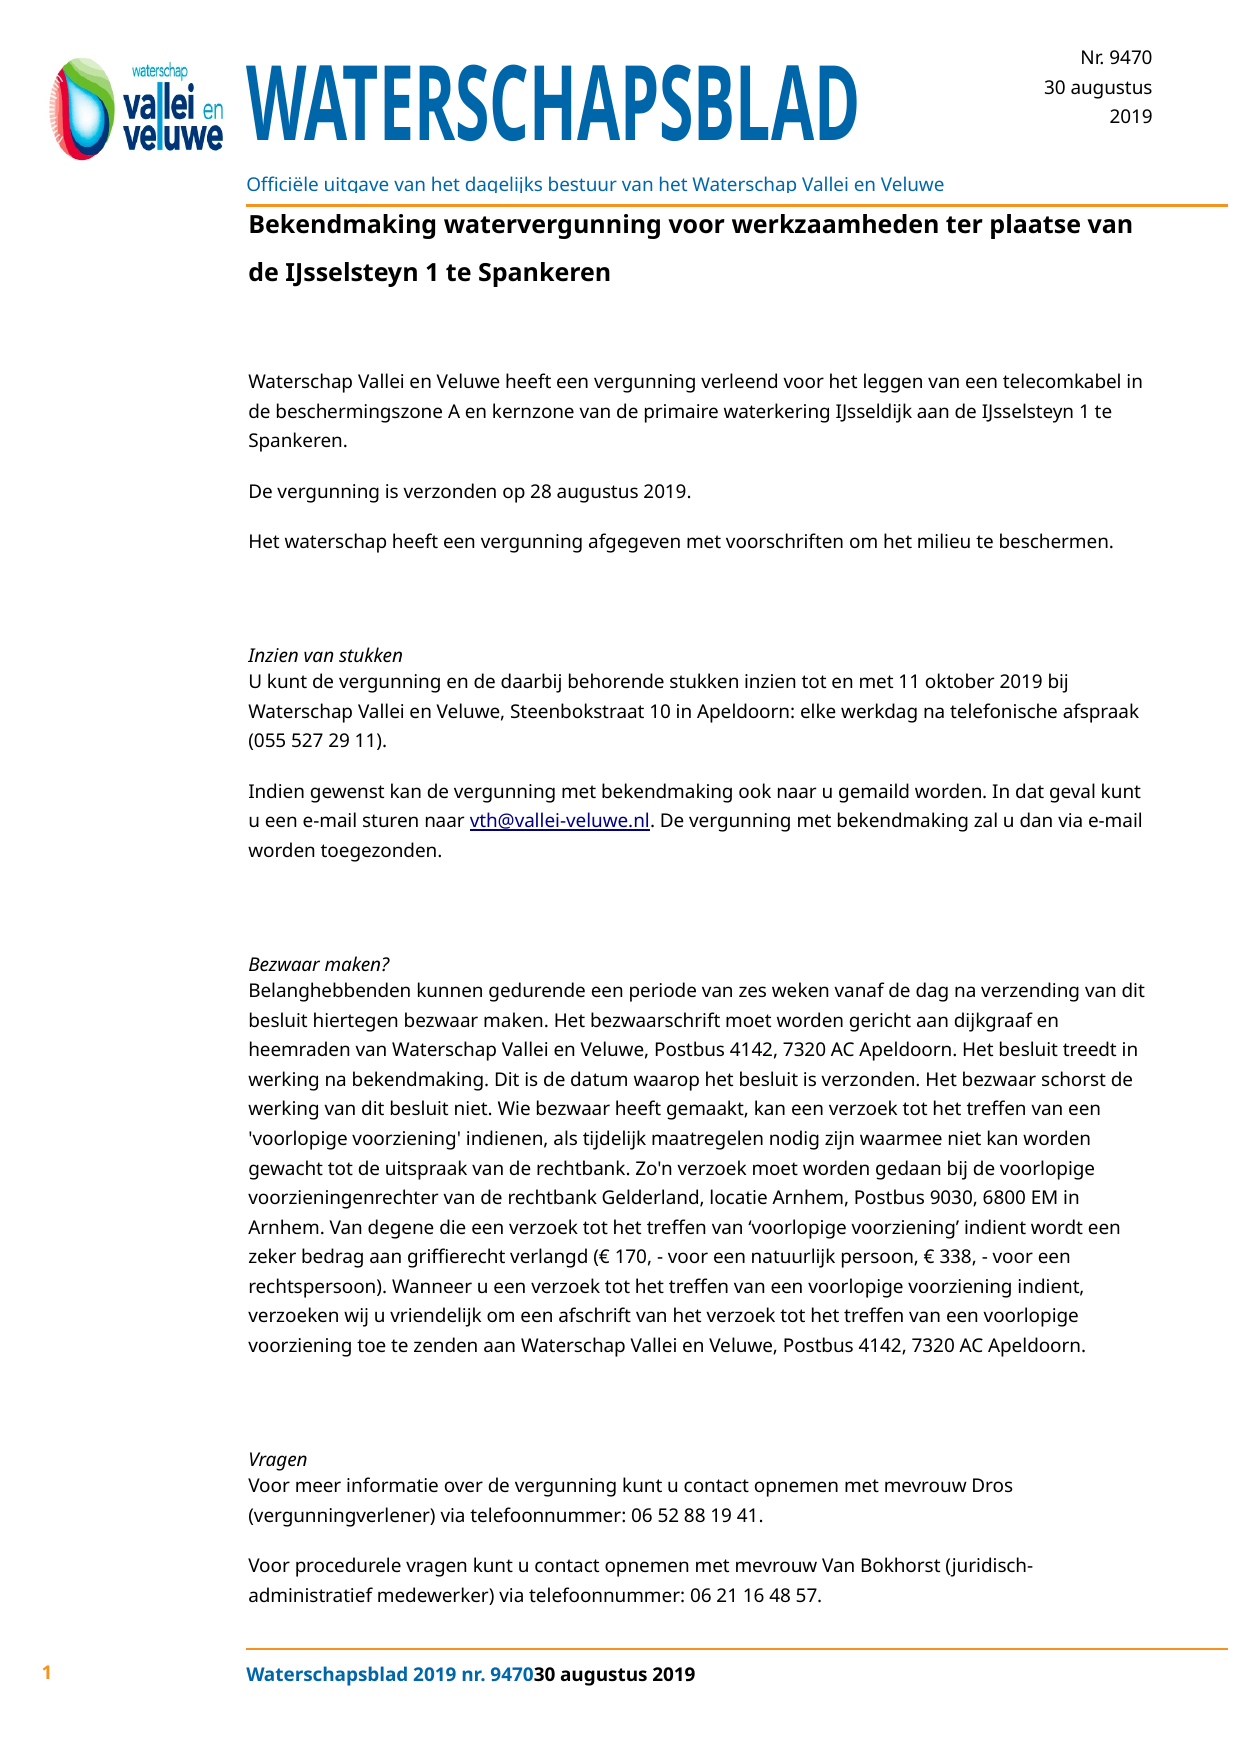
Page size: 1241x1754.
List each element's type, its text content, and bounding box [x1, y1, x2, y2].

text Bekendmaking watervergunning voor werkzaamheden ter plaatse van de IJsselsteyn 1 te Spankeren [248, 207, 1152, 288]
text Waterschap Vallei en Veluwe heeft een vergunning verleend voor het leggen van een telecomkabel in de beschermingszone A en kernzone van de primaire waterkering IJsseldijk aan de IJsselsteyn 1 te Spankeren. [248, 368, 1152, 453]
picture [41, 47, 231, 172]
text Belanghebbenden kunnen gedurende een periode van zes weken vanaf de dag na verzending van dit besluit hiertegen bezwaar maken. Het bezwaarschrift moet worden gericht aan dijkgraaf en heemraden van Waterschap Vallei en Veluwe, Postbus 4142, 7320 AC Apeldoorn. Het besluit treedt in werking na bekendmaking. Dit is de datum waarop het besluit is verzonden. Het bezwaar schorst de werking van dit besluit niet. Wie bezwaar heeft gemaakt, kan een verzoek tot het treffen van een 'voorlopige voorziening' indienen, als tijdelijk maatregelen nodig zijn waarmee niet kan worden gewacht tot de uitspraak van de rechtbank. Zo'n verzoek moet worden gedaan bij de voorlopige voorzieningenrechter van de rechtbank Gelderland, locatie Arnhem, Postbus 9030, 6800 EM in Arnhem. Van degene die een verzoek tot het treffen van ‘voorlopige voorziening’ indient wordt een zeker bedrag aan griffierecht verlangd (€ 170, - voor een natuurlijk persoon, € 338, - voor een rechtspersoon). Wanneer u een verzoek tot het treffen van een voorlopige voorziening indient, verzoeken wij u vriendelijk om een afschrift van het verzoek tot het treffen van een voorlopige voorziening toe te zenden aan Waterschap Vallei en Veluwe, Postbus 4142, 7320 AC Apeldoorn. [248, 977, 1152, 1358]
text Voor procedurele vragen kunt u contact opnemen met mevrouw Van Bokhorst (juridisch-administratief medewerker) via telefoonnummer: 06 21 16 48 57. [248, 1552, 1152, 1608]
text Bezwaar maken? [248, 952, 1152, 977]
text Het waterschap heeft een vergunning afgegeven met voorschriften om het milieu te beschermen. [248, 528, 1152, 554]
text Inzien van stukken [248, 643, 1152, 668]
text Vragen [248, 1447, 1152, 1472]
text Indien gewenst kan de vergunning met bekendmaking ook naar u gemaild worden. In dat geval kunt u een e-mail sturen naar vth@vallei-veluwe.nl. De vergunning met bekendmaking zal u dan via e-mail worden toegezonden. [248, 778, 1152, 863]
text U kunt de vergunning en de daarbij behorende stukken inzien tot en met 11 oktober 2019 bij Waterschap Vallei en Veluwe, Steenbokstraat 10 in Apeldoorn: elke werkdag na telefonische afspraak (055 527 29 11). [248, 668, 1152, 753]
text De vergunning is verzonden op 28 augustus 2019. [248, 478, 1152, 504]
text Voor meer informatie over de vergunning kunt u contact opnemen met mevrouw Dros (vergunningverlener) via telefoonnummer: 06 52 88 19 41. [248, 1472, 1152, 1528]
